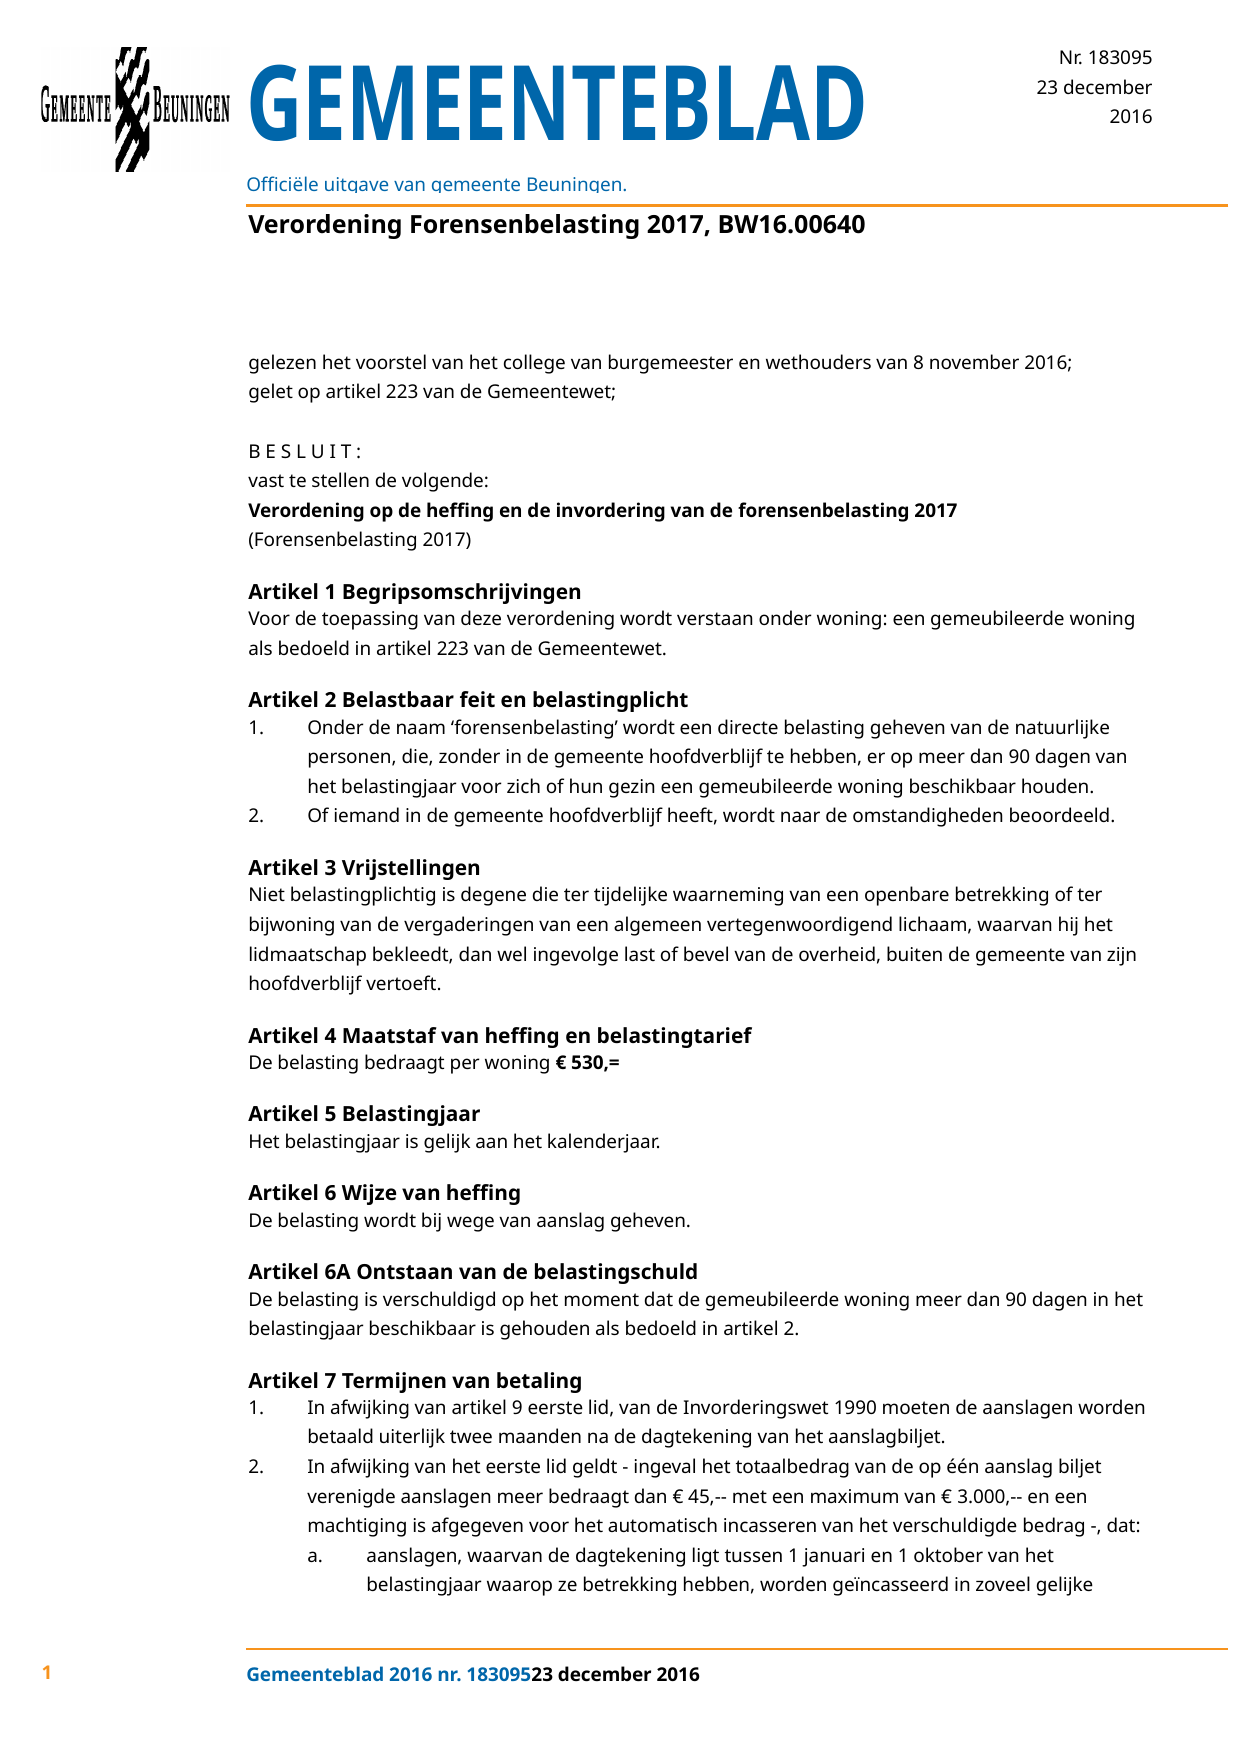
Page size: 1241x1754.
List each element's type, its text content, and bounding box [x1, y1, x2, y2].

text Artikel 6 Wijze van heffing [248, 1178, 1152, 1207]
text Verordening op de heffing en de invordering van de forensenbelasting 2017 [248, 497, 1152, 523]
picture [41, 47, 231, 172]
text De belasting bedraagt per woning € 530,= [248, 1049, 1152, 1075]
list In afwijking van artikel 9 eerste lid, van de Invorderingswet 1990 moeten de aanslagen worden betaald uiterlijk twee maanden na de dagtekening van het aanslagbiljet. [248, 1394, 1152, 1449]
list Onder de naam ‘forensenbelasting’ wordt een directe belasting geheven van de natuurlijke personen, die, zonder in de gemeente hoofdverblijf te hebben, er op meer dan 90 dagen van het belastingjaar voor zich of hun gezin een gemeubileerde woning beschikbaar houden. [248, 714, 1152, 799]
text Artikel 5 Belastingjaar [248, 1099, 1152, 1128]
text gelezen het voorstel van het college van burgemeester en wethouders van 8 november 2016; [248, 349, 1152, 375]
text De belasting wordt bij wege van aanslag geheven. [248, 1207, 1152, 1233]
text B E S L U I T : [248, 438, 1152, 464]
list In afwijking van het eerste lid geldt - ingeval het totaalbedrag van de op één aanslag biljet verenigde aanslagen meer bedraagt dan € 45,-- met een maximum van € 3.000,-- en een machtiging is afgegeven voor het automatisch incasseren van het verschuldigde bedrag -, dat: [248, 1453, 1152, 1538]
text Voor de toepassing van deze verordening wordt verstaan onder woning: een gemeubileerde woning als bedoeld in artikel 223 van de Gemeentewet. [248, 606, 1152, 661]
text Artikel 7 Termijnen van betaling [248, 1366, 1152, 1394]
text Het belastingjaar is gelijk aan het kalenderjaar. [248, 1128, 1152, 1154]
text Artikel 4 Maatstaf van heffing en belastingtarief [248, 1021, 1152, 1049]
text Artikel 6A Ontstaan van de belastingschuld [248, 1257, 1152, 1286]
text (Forensenbelasting 2017) [248, 527, 1152, 552]
text De belasting is verschuldigd op het moment dat de gemeubileerde woning meer dan 90 dagen in het belastingjaar beschikbaar is gehouden als bedoeld in artikel 2. [248, 1286, 1152, 1341]
text Verordening Forensenbelasting 2017, BW16.00640 [248, 207, 1152, 241]
text gelet op artikel 223 van de Gemeentewet; [248, 379, 1152, 404]
text Niet belastingplichtig is degene die ter tijdelijke waarneming van een openbare betrekking of ter bijwoning van de vergaderingen van een algemeen vertegenwoordigend lichaam, waarvan hij het lidmaatschap bekleedt, dan wel ingevolge last of bevel van de overheid, buiten de gemeente van zijn hoofdverblijf vertoeft. [248, 882, 1152, 996]
list Of iemand in de gemeente hoofdverblijf heeft, wordt naar de omstandigheden beoordeeld. [248, 803, 1152, 828]
text vast te stellen de volgende: [248, 467, 1152, 493]
list aanslagen, waarvan de dagtekening ligt tussen 1 januari en 1 oktober van het belastingjaar waarop ze betrekking hebben, worden geïncasseerd in zoveel gelijke [307, 1542, 1152, 1597]
text Artikel 3 Vrijstellingen [248, 853, 1152, 882]
text Artikel 2 Belastbaar feit en belastingplicht [248, 686, 1152, 714]
text Artikel 1 Begripsomschrijvingen [248, 577, 1152, 606]
